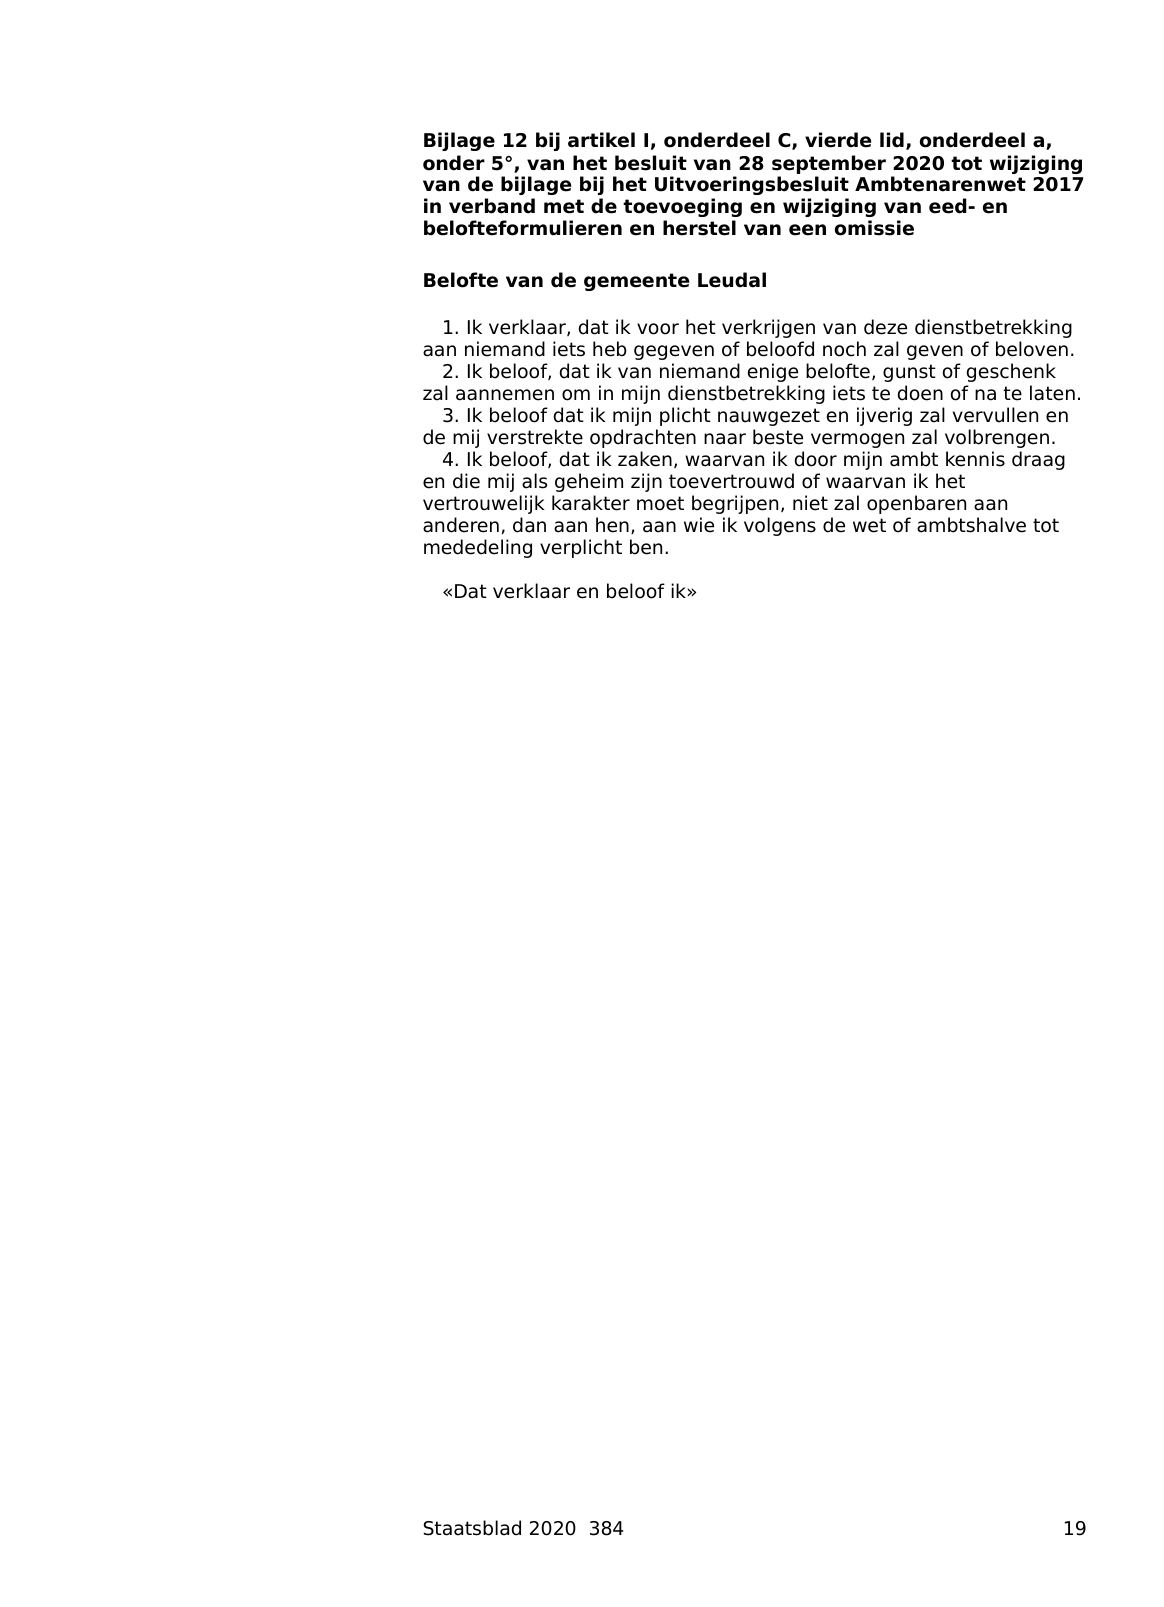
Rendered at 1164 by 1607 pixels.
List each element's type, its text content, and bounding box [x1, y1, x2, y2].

text 4. Ik beloof, dat ik zaken, waarvan ik door mijn ambt kennis draag en die mij als geheim zijn toevertrouwd of waarvan ik het vertrouwelijk karakter moet begrijpen, niet zal openbaren aan anderen, dan aan hen, aan wie ik volgens de wet of ambtshalve tot mededeling verplicht ben. [422, 449, 1087, 559]
subtitle Bijlage 12 bij artikel I, onderdeel C, vierde lid, onderdeel a, onder 5°, van het besluit van 28 september 2020 tot wijziging van de bijlage bij het Uitvoeringsbesluit Ambtenarenwet 2017 in verband met de toevoeging en wijziging van eed- en belofteformulieren en herstel van een omissie [422, 130, 1087, 240]
text 1. Ik verklaar, dat ik voor het verkrijgen van deze dienstbetrekking aan niemand iets heb gegeven of beloofd noch zal geven of beloven. [422, 317, 1087, 361]
text «Dat verklaar en beloof ik» [422, 581, 1087, 603]
text 2. Ik beloof, dat ik van niemand enige belofte, gunst of geschenk zal aannemen om in mijn dienstbetrekking iets te doen of na te laten. [422, 361, 1087, 405]
text 3. Ik beloof dat ik mijn plicht nauwgezet en ijverig zal vervullen en de mij verstrekte opdrachten naar beste vermogen zal volbrengen. [422, 405, 1087, 449]
subtitle Belofte van de gemeente Leudal [422, 270, 1087, 292]
